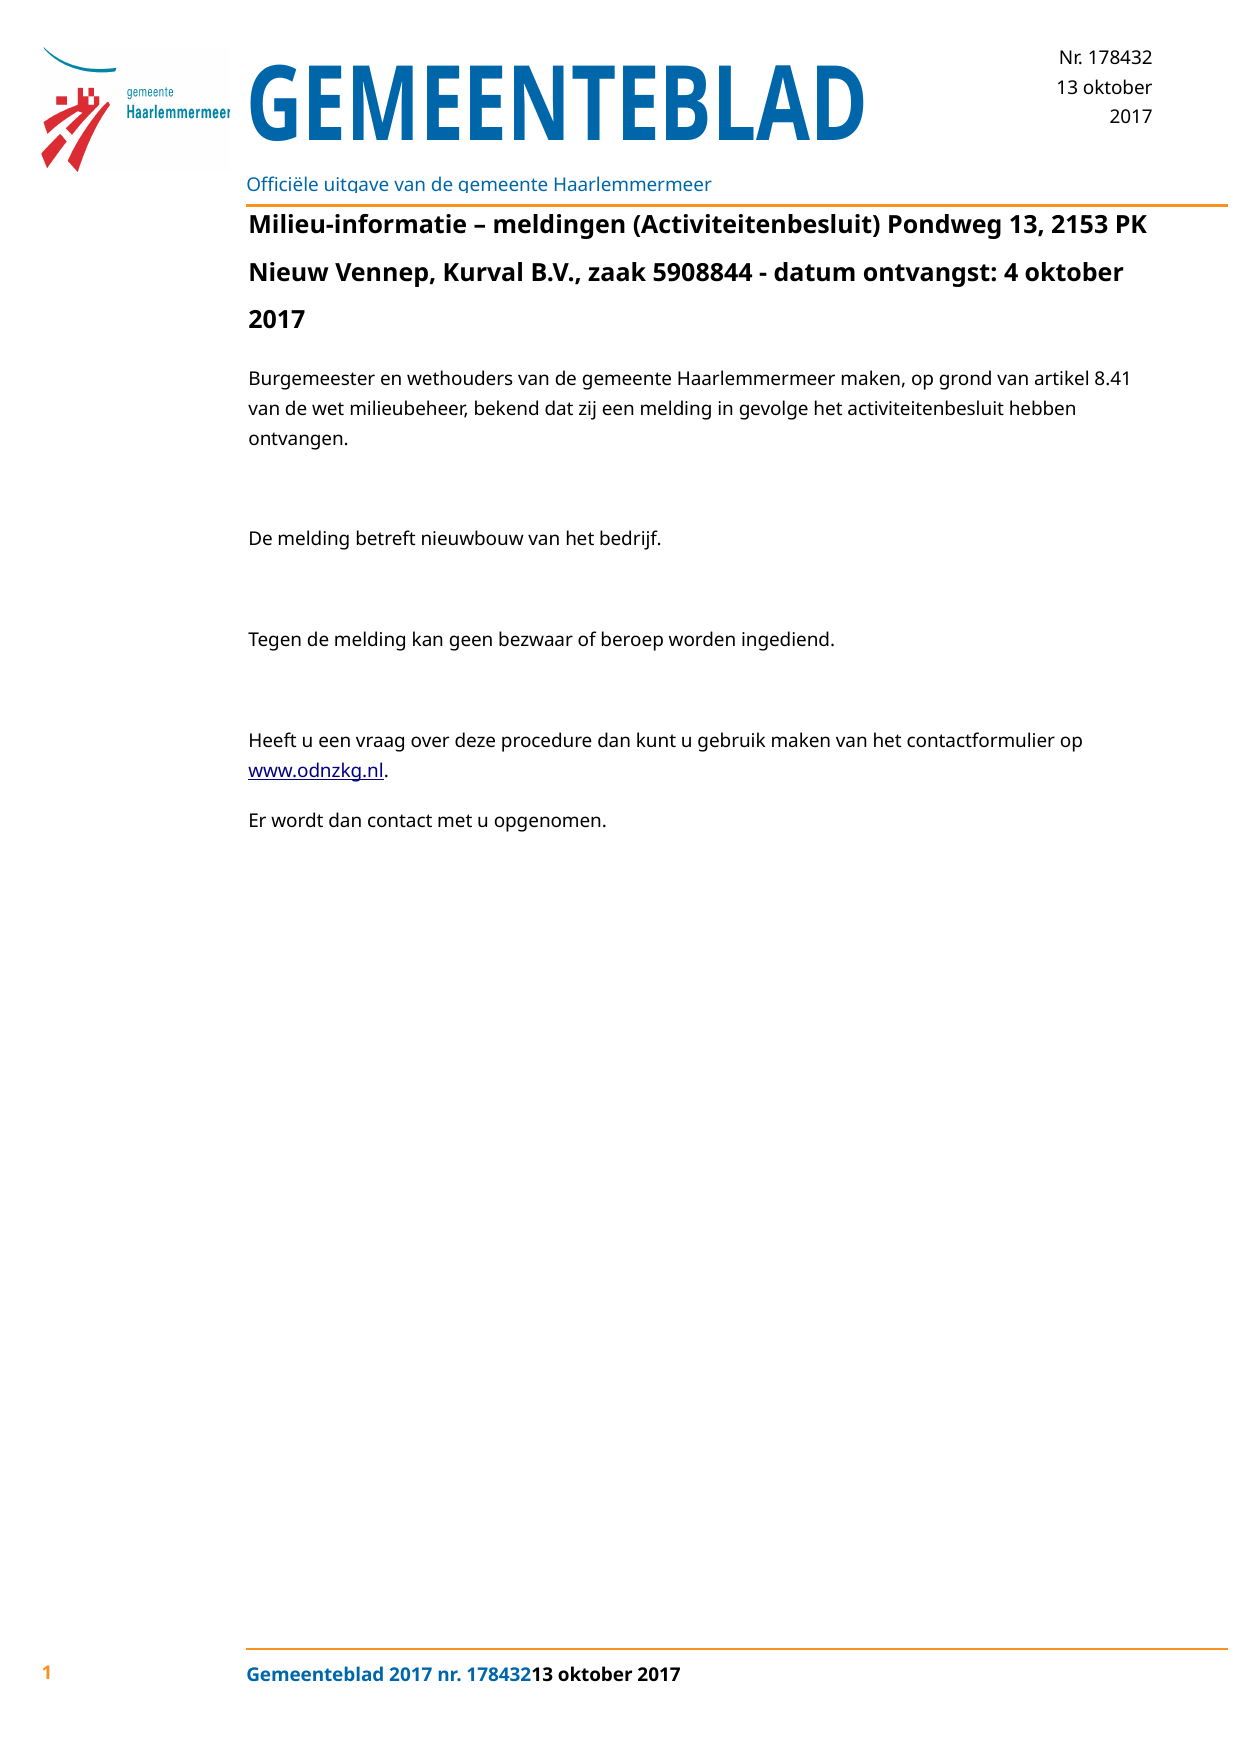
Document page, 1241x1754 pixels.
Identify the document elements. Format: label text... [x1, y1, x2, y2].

text Tegen de melding kan geen bezwaar of beroep worden ingediend. [248, 626, 1152, 652]
text Heeft u een vraag over deze procedure dan kunt u gebruik maken van het contactformulier op www.odnzkg.nl. [248, 727, 1152, 782]
picture [41, 47, 231, 172]
text Milieu-informatie – meldingen (Activiteitenbesluit) Pondweg 13, 2153 PK Nieuw Vennep, Kurval B.V., zaak 5908844 - datum ontvangst: 4 oktober 2017 [248, 207, 1152, 336]
text De melding betreft nieuwbouw van het bedrijf. [248, 526, 1152, 551]
text Burgemeester en wethouders van de gemeente Haarlemmermeer maken, op grond van artikel 8.41 van de wet milieubeheer, bekend dat zij een melding in gevolge het activiteitenbesluit hebben ontvangen. [248, 366, 1152, 450]
text Er wordt dan contact met u opgenomen. [248, 807, 1152, 833]
